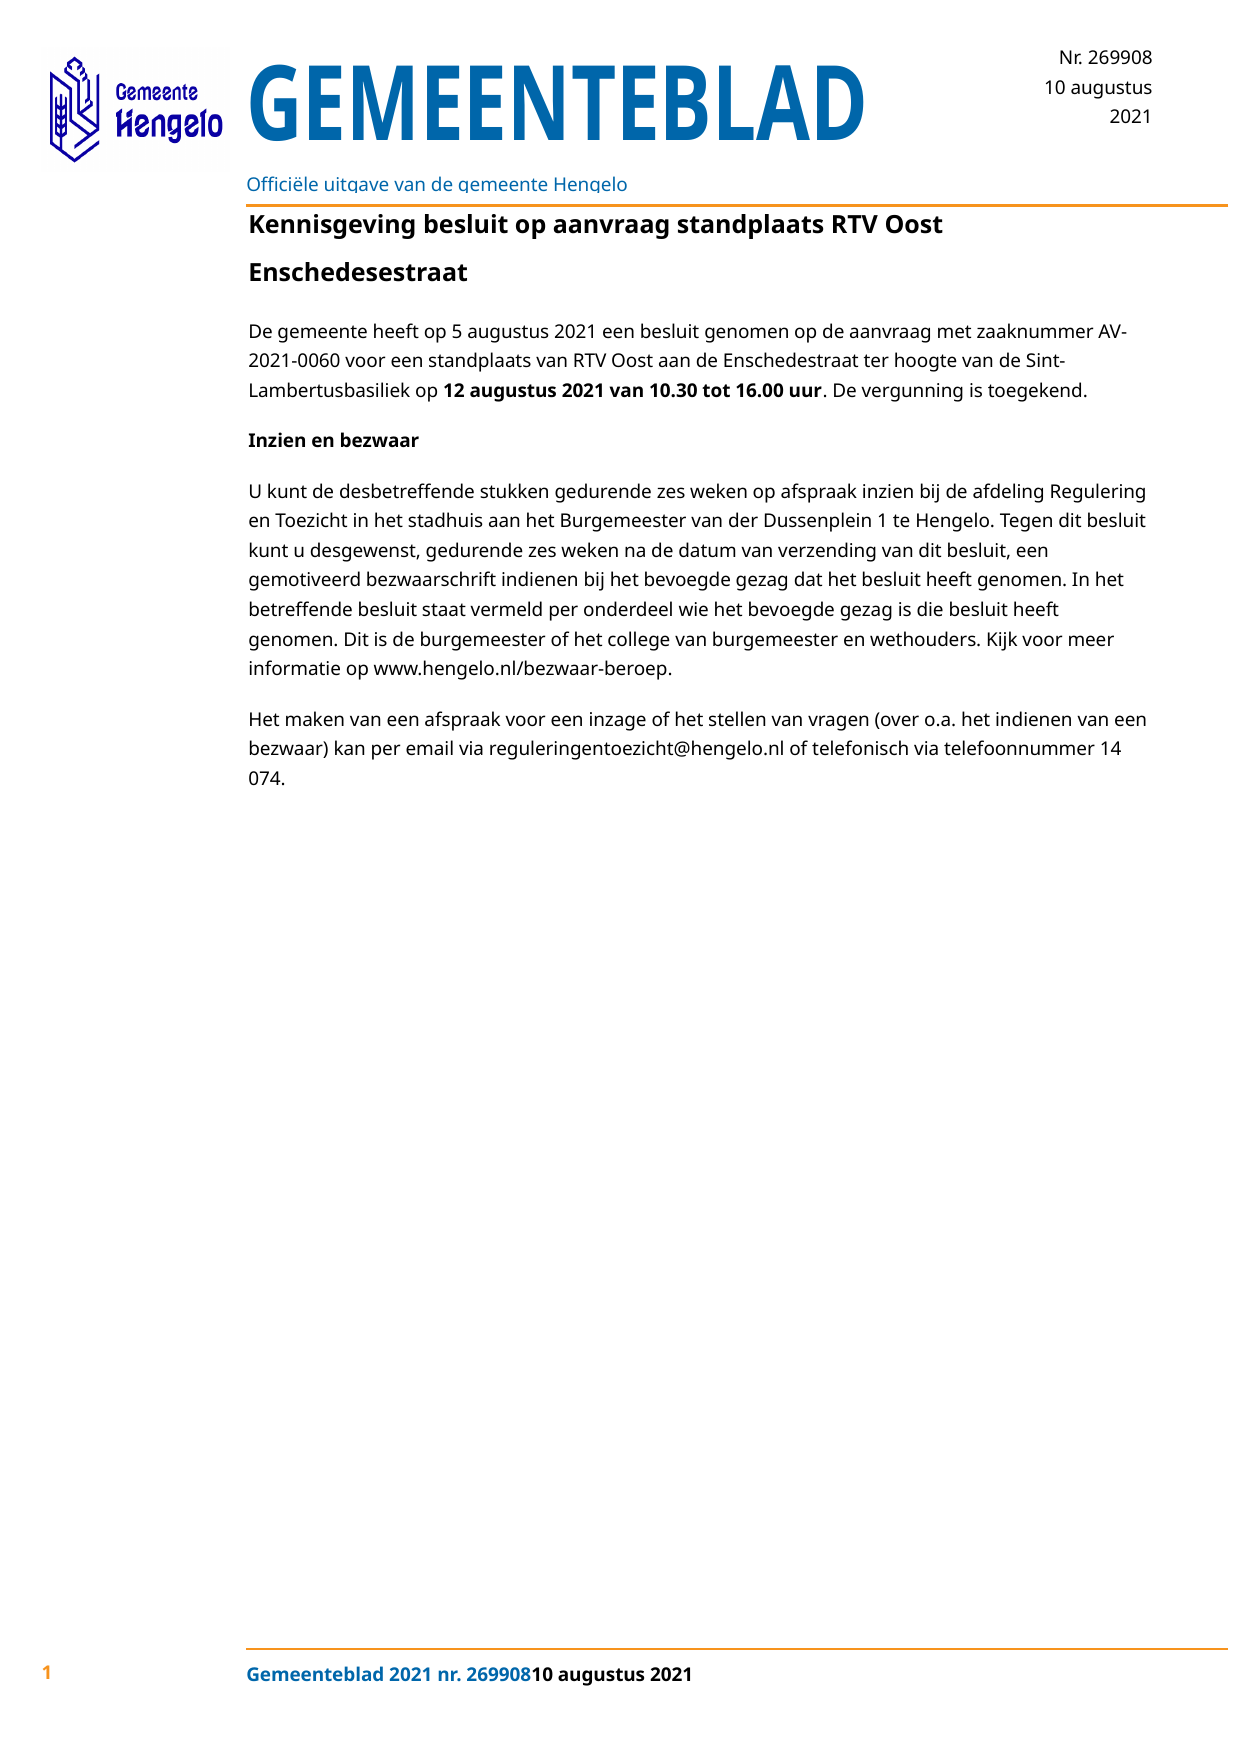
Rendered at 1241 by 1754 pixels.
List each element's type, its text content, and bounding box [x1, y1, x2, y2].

text U kunt de desbetreffende stukken gedurende zes weken op afspraak inzien bij de afdeling Regulering en Toezicht in het stadhuis aan het Burgemeester van der Dussenplein 1 te Hengelo. Tegen dit besluit kunt u desgewenst, gedurende zes weken na de datum van verzending van dit besluit, een gemotiveerd bezwaarschrift indienen bij het bevoegde gezag dat het besluit heeft genomen. In het betreffende besluit staat vermeld per onderdeel wie het bevoegde gezag is die besluit heeft genomen. Dit is de burgemeester of het college van burgemeester en wethouders. Kijk voor meer informatie op www.hengelo.nl/bezwaar-beroep. [248, 478, 1152, 681]
text De gemeente heeft op 5 augustus 2021 een besluit genomen op de aanvraag met zaaknummer AV-2021-0060 voor een standplaats van RTV Oost aan de Enschedestraat ter hoogte van de Sint-Lambertusbasiliek op 12 augustus 2021 van 10.30 tot 16.00 uur. De vergunning is toegekend. [248, 318, 1152, 403]
text Kennisgeving besluit op aanvraag standplaats RTV Oost Enschedesestraat [248, 207, 1152, 288]
picture [41, 47, 231, 172]
text Inzien en bezwaar [248, 427, 1152, 453]
text Het maken van een afspraak voor een inzage of het stellen van vragen (over o.a. het indienen van een bezwaar) kan per email via reguleringentoezicht@hengelo.nl of telefonisch via telefoonnummer 14 074. [248, 706, 1152, 791]
